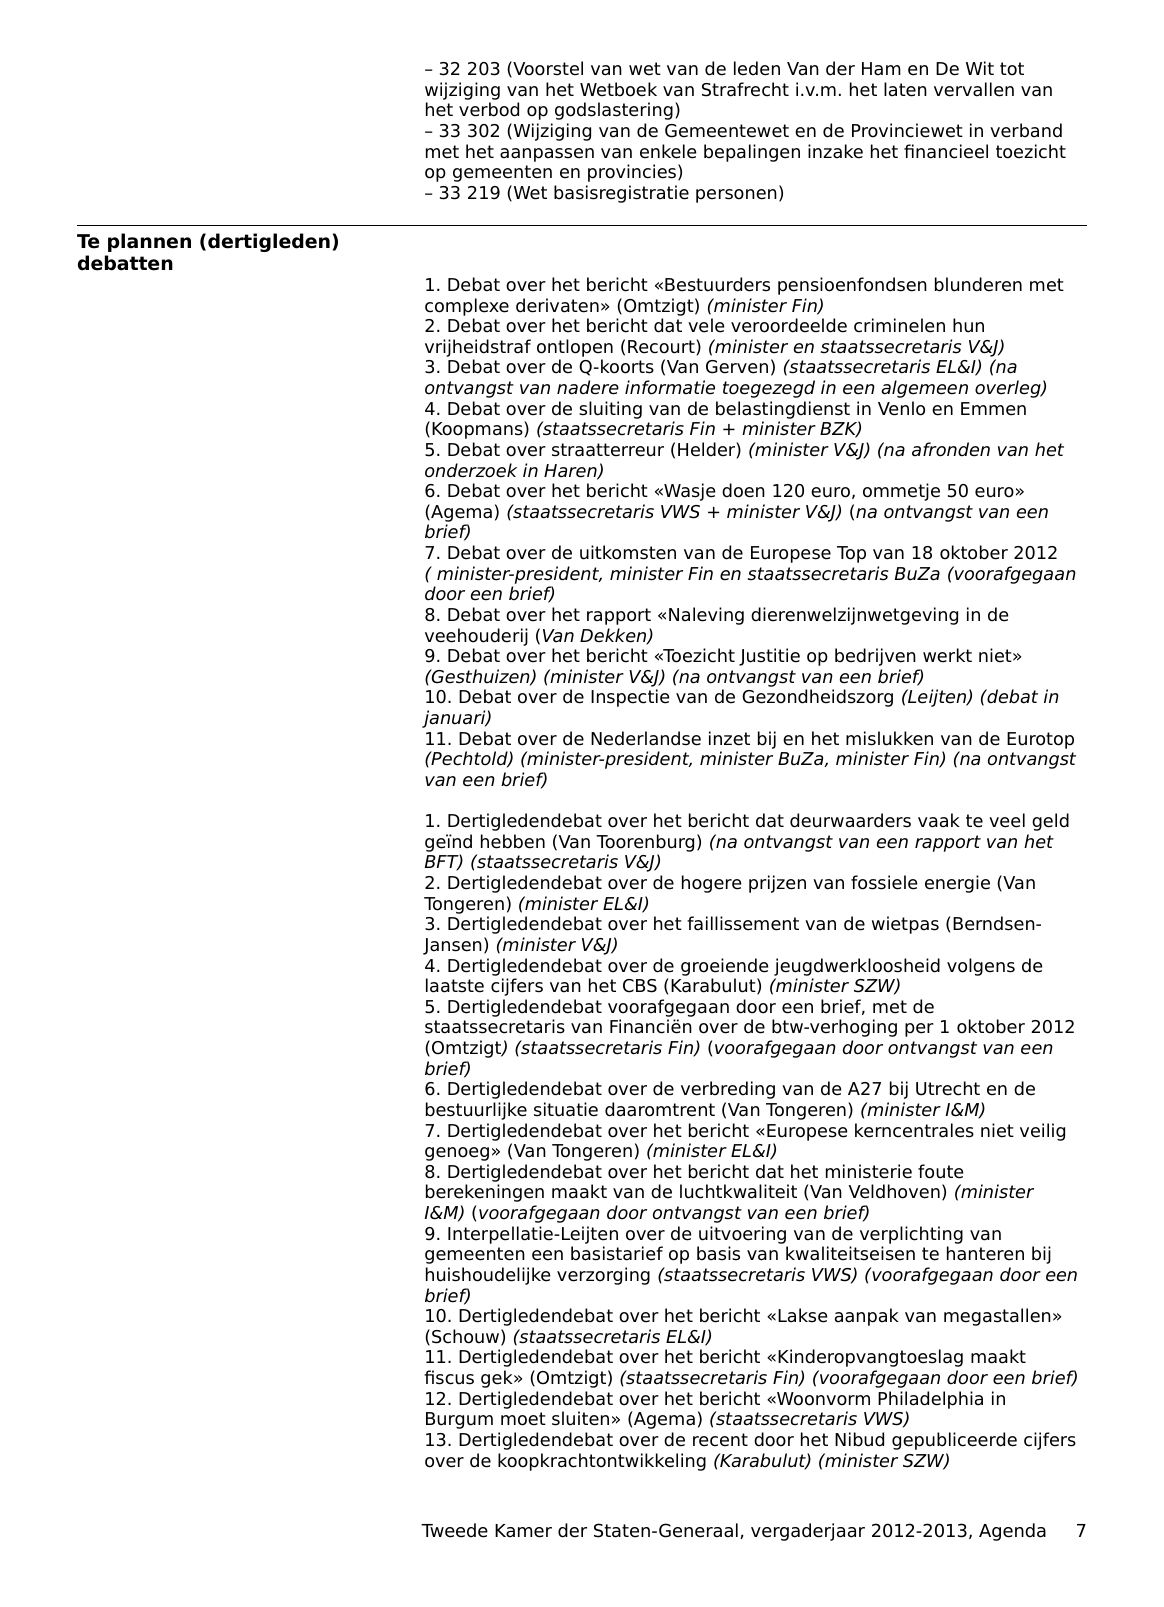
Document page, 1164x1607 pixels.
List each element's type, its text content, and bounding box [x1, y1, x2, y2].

table_cell [401, 605, 418, 646]
table_cell [401, 1079, 418, 1121]
table_cell – 33 219 (Wet basisregistratie personen) [418, 183, 1087, 203]
table_cell [77, 956, 401, 997]
table_cell [401, 729, 418, 791]
table_cell 3. Debat over de Q-koorts (Van Gerven) (staatssecretaris EL&I) (na ontvangst van nadere informatie toegezegd in een algemeen overleg) [418, 358, 1087, 399]
table_cell 11. Dertigledendebat over het bericht «Kinderopvangtoeslag maakt fiscus gek» (Omtzigt) (staatssecretaris Fin) (voorafgegaan door een brief) [418, 1348, 1087, 1389]
table_cell [418, 791, 1087, 811]
table_cell 12. Dertigledendebat over het bericht «Woonvorm Philadelphia in Burgum moet sluiten» (Agema) (staatssecretaris VWS) [418, 1389, 1087, 1430]
table_cell 9. Interpellatie-Leijten over de uitvoering van de verplichting van gemeenten een basistarief op basis van kwaliteitseisen te hanteren bij huishoudelijke verzorging (staatssecretaris VWS) (voorafgegaan door een brief) [418, 1224, 1087, 1306]
table_header Te plannen (dertigleden) debatten [77, 226, 401, 275]
table_cell – 32 203 (Voorstel van wet van de leden Van der Ham en De Wit tot wijziging van het Wetboek van Strafrecht i.v.m. het laten vervallen van het verbod op godslastering) [418, 59, 1087, 121]
table_cell [77, 1162, 401, 1224]
table_cell [401, 316, 418, 357]
table_cell [77, 1389, 401, 1430]
table_cell [401, 358, 418, 399]
table_cell [401, 1121, 418, 1162]
table_cell [401, 1224, 418, 1306]
table_cell [77, 1348, 401, 1389]
table_cell [401, 1306, 418, 1347]
table_cell [77, 399, 401, 440]
table_cell 2. Debat over het bericht dat vele veroordeelde criminelen hun vrijheidstraf ontlopen (Recourt) (minister en staatssecretaris V&J) [418, 316, 1087, 357]
table_cell [401, 121, 418, 183]
table_cell [77, 316, 401, 357]
table_cell [401, 646, 418, 687]
table_cell [77, 1430, 401, 1471]
table_cell [401, 997, 418, 1079]
table_cell [77, 358, 401, 399]
table_cell [401, 688, 418, 729]
table_cell [77, 729, 401, 791]
table_cell [77, 275, 401, 316]
table_cell [401, 811, 418, 873]
table_cell [77, 605, 401, 646]
table_cell [77, 688, 401, 729]
table_cell 8. Dertigledendebat over het bericht dat het ministerie foute berekeningen maakt van de luchtkwaliteit (Van Veldhoven) (minister I&M) (voorafgegaan door ontvangst van een brief) [418, 1162, 1087, 1224]
table_cell [401, 1162, 418, 1224]
table_cell [77, 543, 401, 605]
table_cell 1. Debat over het bericht «Bestuurders pensioenfondsen blunderen met complexe derivaten» (Omtzigt) (minister Fin) [418, 275, 1087, 316]
table_cell [77, 997, 401, 1079]
table_cell 4. Debat over de sluiting van de belastingdienst in Venlo en Emmen (Koopmans) (staatssecretaris Fin + minister BZK) [418, 399, 1087, 440]
table_cell 2. Dertigledendebat over de hogere prijzen van fossiele energie (Van Tongeren) (minister EL&I) [418, 873, 1087, 914]
table_cell 1. Dertigledendebat over het bericht dat deurwaarders vaak te veel geld geïnd hebben (Van Toorenburg) (na ontvangst van een rapport van het BFT) (staatssecretaris V&J) [418, 811, 1087, 873]
table_cell [401, 543, 418, 605]
table_cell 10. Dertigledendebat over het bericht «Lakse aanpak van megastallen» (Schouw) (staatssecretaris EL&I) [418, 1306, 1087, 1347]
table_cell 7. Dertigledendebat over het bericht «Europese kerncentrales niet veilig genoeg» (Van Tongeren) (minister EL&I) [418, 1121, 1087, 1162]
table_cell [401, 481, 418, 543]
table_cell [401, 1348, 418, 1389]
table_cell [77, 1224, 401, 1306]
table_cell [77, 440, 401, 481]
table_cell 4. Dertigledendebat over de groeiende jeugdwerkloosheid volgens de laatste cijfers van het CBS (Karabulut) (minister SZW) [418, 956, 1087, 997]
table_cell [77, 791, 401, 811]
table_cell 6. Dertigledendebat over de verbreding van de A27 bij Utrecht en de bestuurlijke situatie daaromtrent (Van Tongeren) (minister I&M) [418, 1079, 1087, 1121]
table_cell [77, 811, 401, 873]
table_cell [401, 914, 418, 956]
table_cell – 33 302 (Wijziging van de Gemeentewet en de Provinciewet in verband met het aanpassen van enkele bepalingen inzake het financieel toezicht op gemeenten en provincies) [418, 121, 1087, 183]
table_cell [401, 1389, 418, 1430]
table_cell 3. Dertigledendebat over het faillissement van de wietpas (Berndsen-Jansen) (minister V&J) [418, 914, 1087, 956]
table_cell 10. Debat over de Inspectie van de Gezondheidszorg (Leijten) (debat in januari) [418, 688, 1087, 729]
table_cell [401, 183, 418, 203]
table_cell [77, 914, 401, 956]
table_cell [77, 121, 401, 183]
table_cell [401, 275, 418, 316]
table_cell [401, 440, 418, 481]
table_cell 13. Dertigledendebat over de recent door het Nibud gepubliceerde cijfers over de koopkrachtontwikkeling (Karabulut) (minister SZW) [418, 1430, 1087, 1471]
table_cell [401, 59, 418, 121]
table_cell [77, 1121, 401, 1162]
table_cell [401, 791, 418, 811]
table_cell 9. Debat over het bericht «Toezicht Justitie op bedrijven werkt niet» (Gesthuizen) (minister V&J) (na ontvangst van een brief) [418, 646, 1087, 687]
table_cell 5. Dertigledendebat voorafgegaan door een brief, met de staatssecretaris van Financiën over de btw-verhoging per 1 oktober 2012 (Omtzigt) (staatssecretaris Fin) (voorafgegaan door ontvangst van een brief) [418, 997, 1087, 1079]
table_cell [401, 1430, 418, 1471]
table_header [401, 226, 418, 275]
table_cell 6. Debat over het bericht «Wasje doen 120 euro, ommetje 50 euro» (Agema) (staatssecretaris VWS + minister V&J) (na ontvangst van een brief) [418, 481, 1087, 543]
table_cell [401, 956, 418, 997]
table_cell 7. Debat over de uitkomsten van de Europese Top van 18 oktober 2012 ( minister-president, minister Fin en staatssecretaris BuZa (voorafgegaan door een brief) [418, 543, 1087, 605]
table_header [418, 226, 1087, 275]
table_cell [401, 399, 418, 440]
table_cell [77, 481, 401, 543]
table_cell [401, 873, 418, 914]
table_cell [77, 1306, 401, 1347]
table_cell 5. Debat over straatterreur (Helder) (minister V&J) (na afronden van het onderzoek in Haren) [418, 440, 1087, 481]
table_cell [77, 183, 401, 203]
table_cell [77, 873, 401, 914]
table_cell 8. Debat over het rapport «Naleving dierenwelzijnwetgeving in de veehouderij (Van Dekken) [418, 605, 1087, 646]
table_cell [77, 59, 401, 121]
table_cell 11. Debat over de Nederlandse inzet bij en het mislukken van de Eurotop (Pechtold) (minister-president, minister BuZa, minister Fin) (na ontvangst van een brief) [418, 729, 1087, 791]
table_cell [77, 1079, 401, 1121]
table_cell [77, 646, 401, 687]
